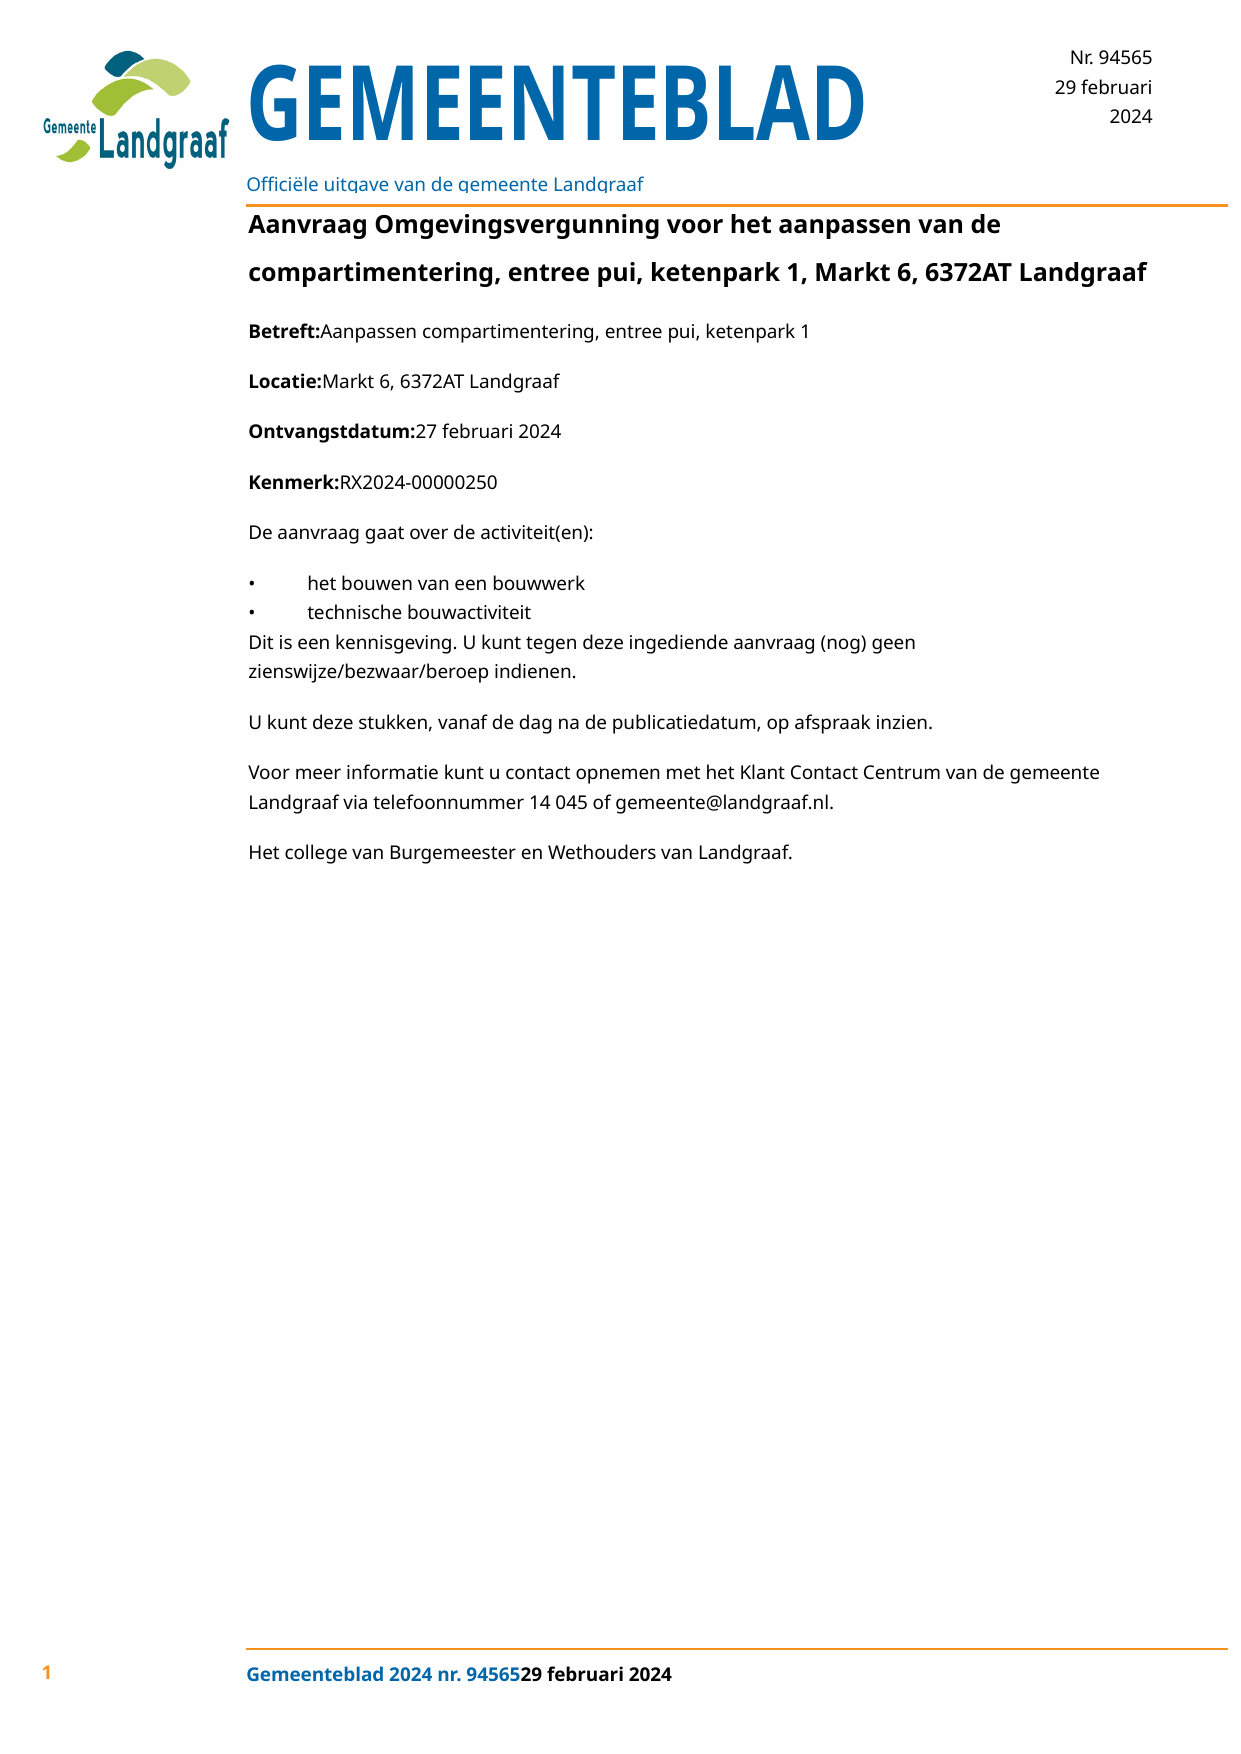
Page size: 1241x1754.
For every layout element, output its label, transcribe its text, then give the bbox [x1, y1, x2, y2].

text Ontvangstdatum:27 februari 2024 [248, 419, 1152, 444]
text Het college van Burgemeester en Wethouders van Landgraaf. [248, 839, 1152, 865]
text Locatie:Markt 6, 6372AT Landgraaf [248, 368, 1152, 394]
text Kenmerk:RX2024-00000250 [248, 469, 1152, 495]
list het bouwen van een bouwwerk [248, 570, 1152, 596]
text Dit is een kennisgeving. U kunt tegen deze ingediende aanvraag (nog) geen zienswijze/bezwaar/beroep indienen. [248, 629, 1152, 684]
text Voor meer informatie kunt u contact opnemen met het Klant Contact Centrum van de gemeente Landgraaf via telefoonnummer 14 045 of gemeente@landgraaf.nl. [248, 759, 1152, 815]
text De aanvraag gaat over de activiteit(en): [248, 519, 1152, 545]
text U kunt deze stukken, vanaf de dag na de publicatiedatum, op afspraak inzien. [248, 709, 1152, 735]
text Aanvraag Omgevingsvergunning voor het aanpassen van de compartimentering, entree pui, ketenpark 1, Markt 6, 6372AT Landgraaf [248, 207, 1152, 288]
text Betreft:Aanpassen compartimentering, entree pui, ketenpark 1 [248, 318, 1152, 344]
list technische bouwactiviteit [248, 599, 1152, 625]
picture [41, 47, 231, 172]
